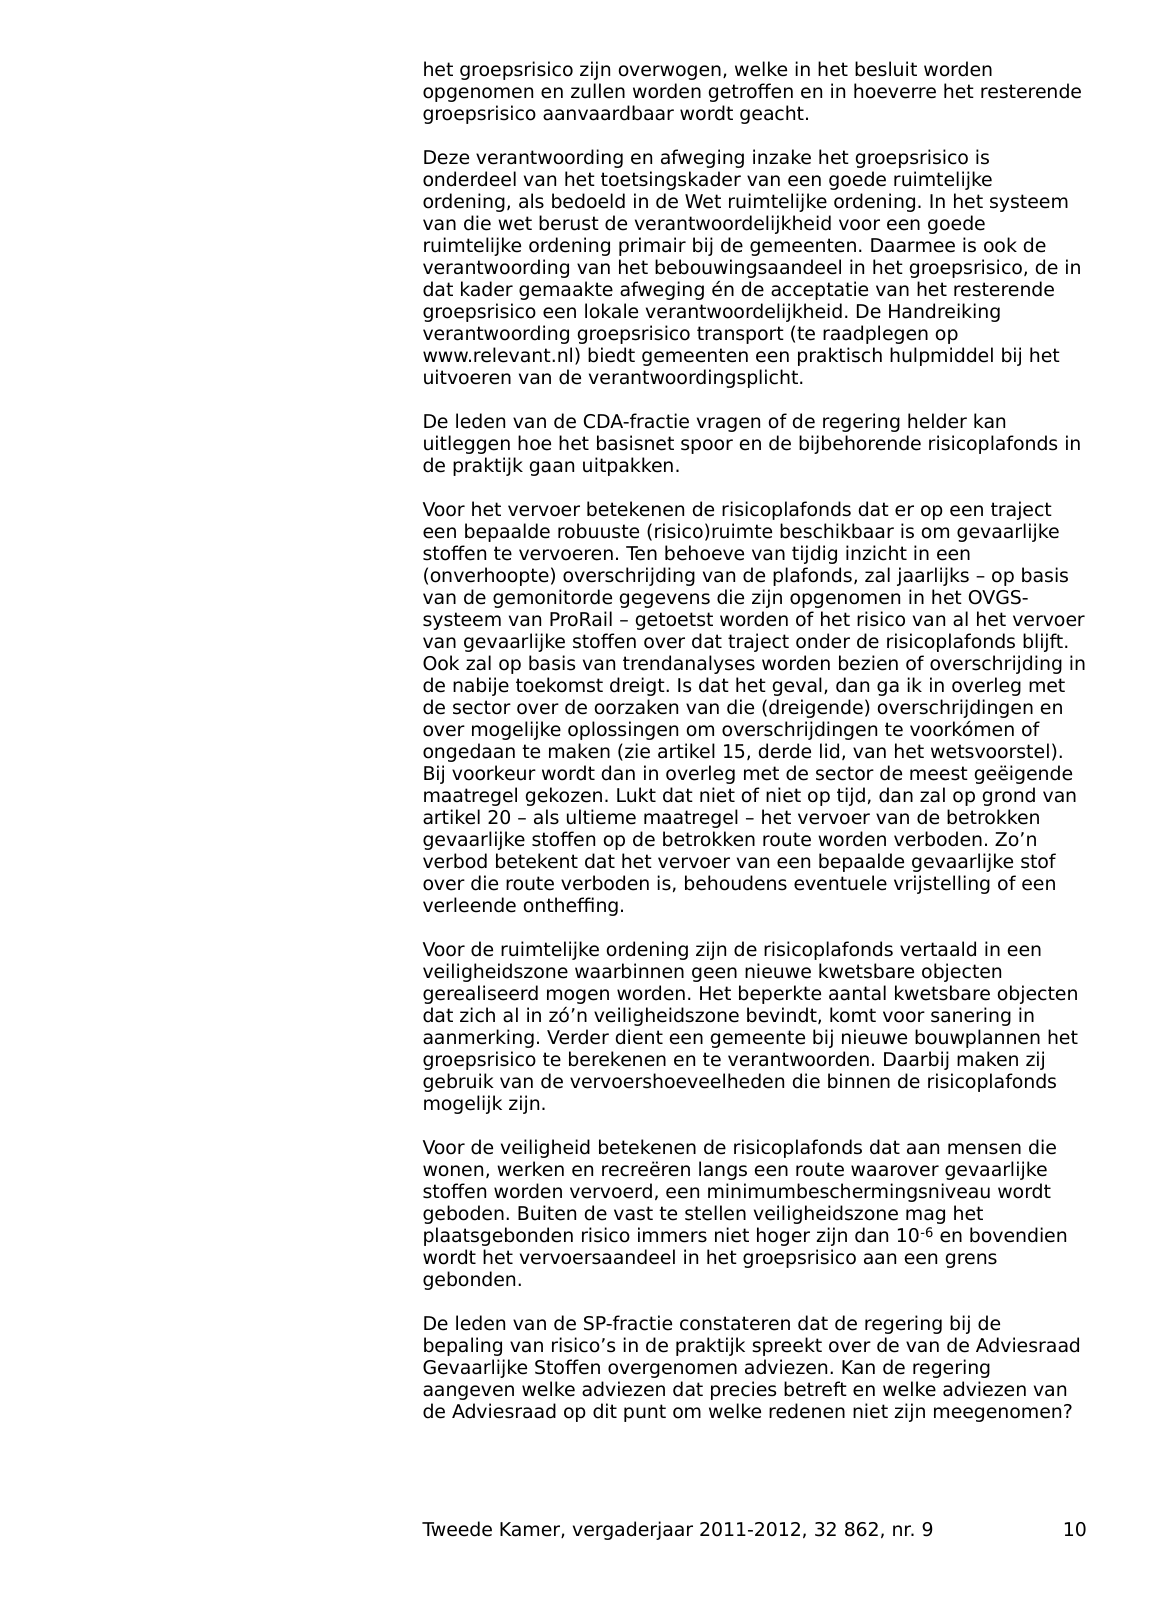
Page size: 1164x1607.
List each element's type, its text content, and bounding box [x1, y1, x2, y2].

text De leden van de SP-fractie constateren dat de regering bij de bepaling van risico’s in de praktijk spreekt over de van de Adviesraad Gevaarlijke Stoffen overgenomen adviezen. Kan de regering aangeven welke adviezen dat precies betreft en welke adviezen van de Adviesraad op dit punt om welke redenen niet zijn meegenomen? [422, 1313, 1087, 1423]
text De leden van de CDA-fractie vragen of de regering helder kan uitleggen hoe het basisnet spoor en de bijbehorende risicoplafonds in de praktijk gaan uitpakken. [422, 411, 1087, 477]
text Voor de ruimtelijke ordening zijn de risicoplafonds vertaald in een veiligheidszone waarbinnen geen nieuwe kwetsbare objecten gerealiseerd mogen worden. Het beperkte aantal kwetsbare objecten dat zich al in zó’n veiligheidszone bevindt, komt voor sanering in aanmerking. Verder dient een gemeente bij nieuwe bouwplannen het groepsrisico te berekenen en te verantwoorden. Daarbij maken zij gebruik van de vervoershoeveelheden die binnen de risicoplafonds mogelijk zijn. [422, 939, 1087, 1115]
text het groepsrisico zijn overwogen, welke in het besluit worden opgenomen en zullen worden getroffen en in hoeverre het resterende groepsrisico aanvaardbaar wordt geacht. [422, 59, 1087, 125]
text Voor het vervoer betekenen de risicoplafonds dat er op een traject een bepaalde robuuste (risico)ruimte beschikbaar is om gevaarlijke stoffen te vervoeren. Ten behoeve van tijdig inzicht in een (onverhoopte) overschrijding van de plafonds, zal jaarlijks – op basis van de gemonitorde gegevens die zijn opgenomen in het OVGS-systeem van ProRail – getoetst worden of het risico van al het vervoer van gevaarlijke stoffen over dat traject onder de risicoplafonds blijft. Ook zal op basis van trendanalyses worden bezien of overschrijding in de nabije toekomst dreigt. Is dat het geval, dan ga ik in overleg met de sector over de oorzaken van die (dreigende) overschrijdingen en over mogelijke oplossingen om overschrijdingen te voorkómen of ongedaan te maken (zie artikel 15, derde lid, van het wetsvoorstel). Bij voorkeur wordt dan in overleg met de sector de meest geëigende maatregel gekozen. Lukt dat niet of niet op tijd, dan zal op grond van artikel 20 – als ultieme maatregel – het vervoer van de betrokken gevaarlijke stoffen op de betrokken route worden verboden. Zo’n verbod betekent dat het vervoer van een bepaalde gevaarlijke stof over die route verboden is, behoudens eventuele vrijstelling of een verleende ontheffing. [422, 499, 1087, 917]
text Voor de veiligheid betekenen de risicoplafonds dat aan mensen die wonen, werken en recreëren langs een route waarover gevaarlijke stoffen worden vervoerd, een minimumbeschermingsniveau wordt geboden. Buiten de vast te stellen veiligheidszone mag het plaatsgebonden risico immers niet hoger zijn dan 10-6 en bovendien wordt het vervoersaandeel in het groepsrisico aan een grens gebonden. [422, 1137, 1087, 1291]
text Deze verantwoording en afweging inzake het groepsrisico is onderdeel van het toetsingskader van een goede ruimtelijke ordening, als bedoeld in de Wet ruimtelijke ordening. In het systeem van die wet berust de verantwoordelijkheid voor een goede ruimtelijke ordening primair bij de gemeenten. Daarmee is ook de verantwoording van het bebouwingsaandeel in het groepsrisico, de in dat kader gemaakte afweging én de acceptatie van het resterende groepsrisico een lokale verantwoordelijkheid. De Handreiking verantwoording groepsrisico transport (te raadplegen op www.relevant.nl) biedt gemeenten een praktisch hulpmiddel bij het uitvoeren van de verantwoordingsplicht. [422, 147, 1087, 389]
